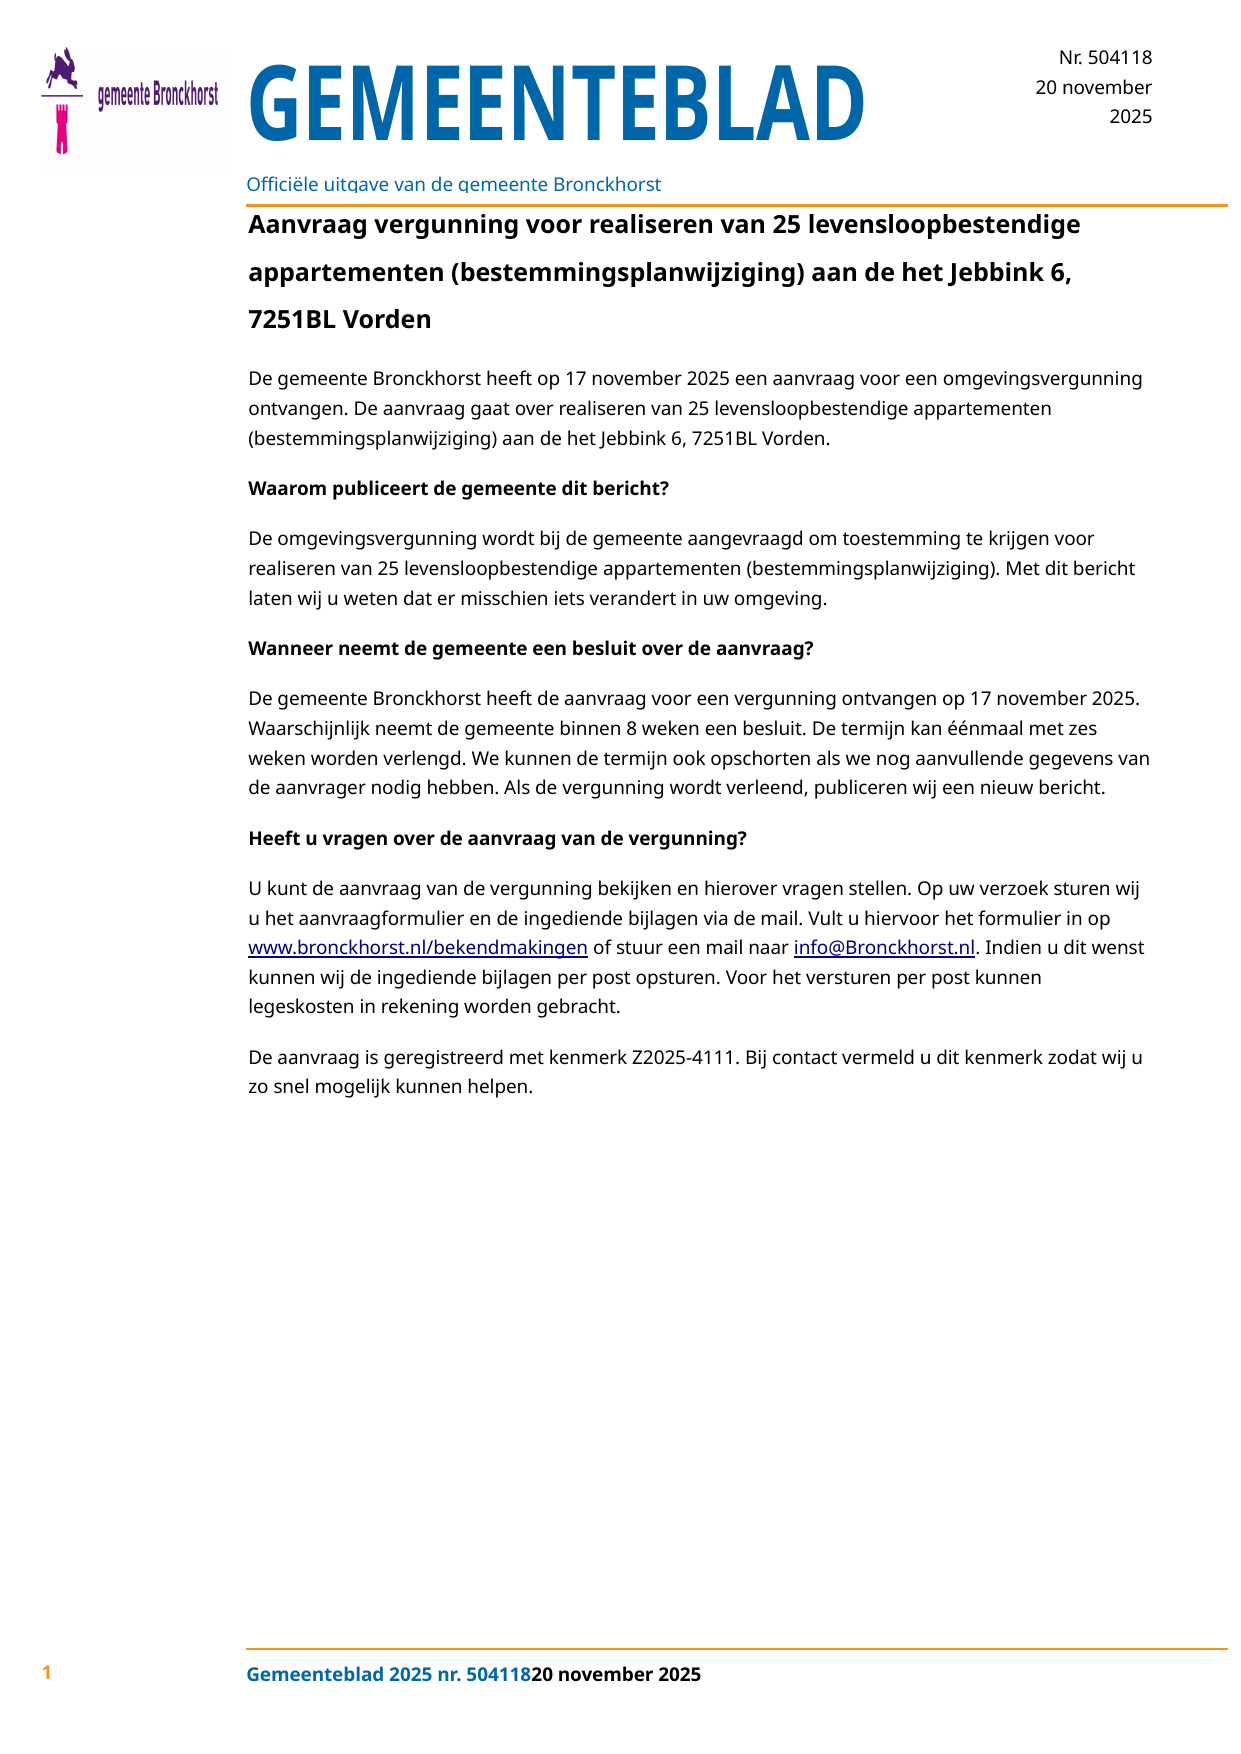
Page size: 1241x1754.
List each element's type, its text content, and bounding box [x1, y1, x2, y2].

text De gemeente Bronckhorst heeft op 17 november 2025 een aanvraag voor een omgevingsvergunning ontvangen. De aanvraag gaat over realiseren van 25 levensloopbestendige appartementen (bestemmingsplanwijziging) aan de het Jebbink 6, 7251BL Vorden. [248, 366, 1152, 450]
text De gemeente Bronckhorst heeft de aanvraag voor een vergunning ontvangen op 17 november 2025. Waarschijnlijk neemt de gemeente binnen 8 weken een besluit. De termijn kan éénmaal met zes weken worden verlengd. We kunnen de termijn ook opschorten als we nog aanvullende gegevens van de aanvrager nodig hebben. Als de vergunning wordt verleend, publiceren wij een nieuw bericht. [248, 686, 1152, 800]
text De omgevingsvergunning wordt bij de gemeente aangevraagd om toestemming te krijgen voor realiseren van 25 levensloopbestendige appartementen (bestemmingsplanwijziging). Met dit bericht laten wij u weten dat er misschien iets verandert in uw omgeving. [248, 526, 1152, 610]
text Waarom publiceert de gemeente dit bericht? [248, 475, 1152, 501]
text U kunt de aanvraag van de vergunning bekijken en hierover vragen stellen. Op uw verzoek sturen wij u het aanvraagformulier en de ingediende bijlagen via de mail. Vult u hiervoor het formulier in op www.bronckhorst.nl/bekendmakingen of stuur een mail naar info@Bronckhorst.nl. Indien u dit wenst kunnen wij de ingediende bijlagen per post opsturen. Voor het versturen per post kunnen legeskosten in rekening worden gebracht. [248, 875, 1152, 1019]
text Wanneer neemt de gemeente een besluit over de aanvraag? [248, 635, 1152, 661]
text Aanvraag vergunning voor realiseren van 25 levensloopbestendige appartementen (bestemmingsplanwijziging) aan de het Jebbink 6, 7251BL Vorden [248, 207, 1152, 336]
text De aanvraag is geregistreerd met kenmerk Z2025-4111. Bij contact vermeld u dit kenmerk zodat wij u zo snel mogelijk kunnen helpen. [248, 1044, 1152, 1099]
text Heeft u vragen over de aanvraag van de vergunning? [248, 825, 1152, 850]
picture [41, 47, 231, 172]
